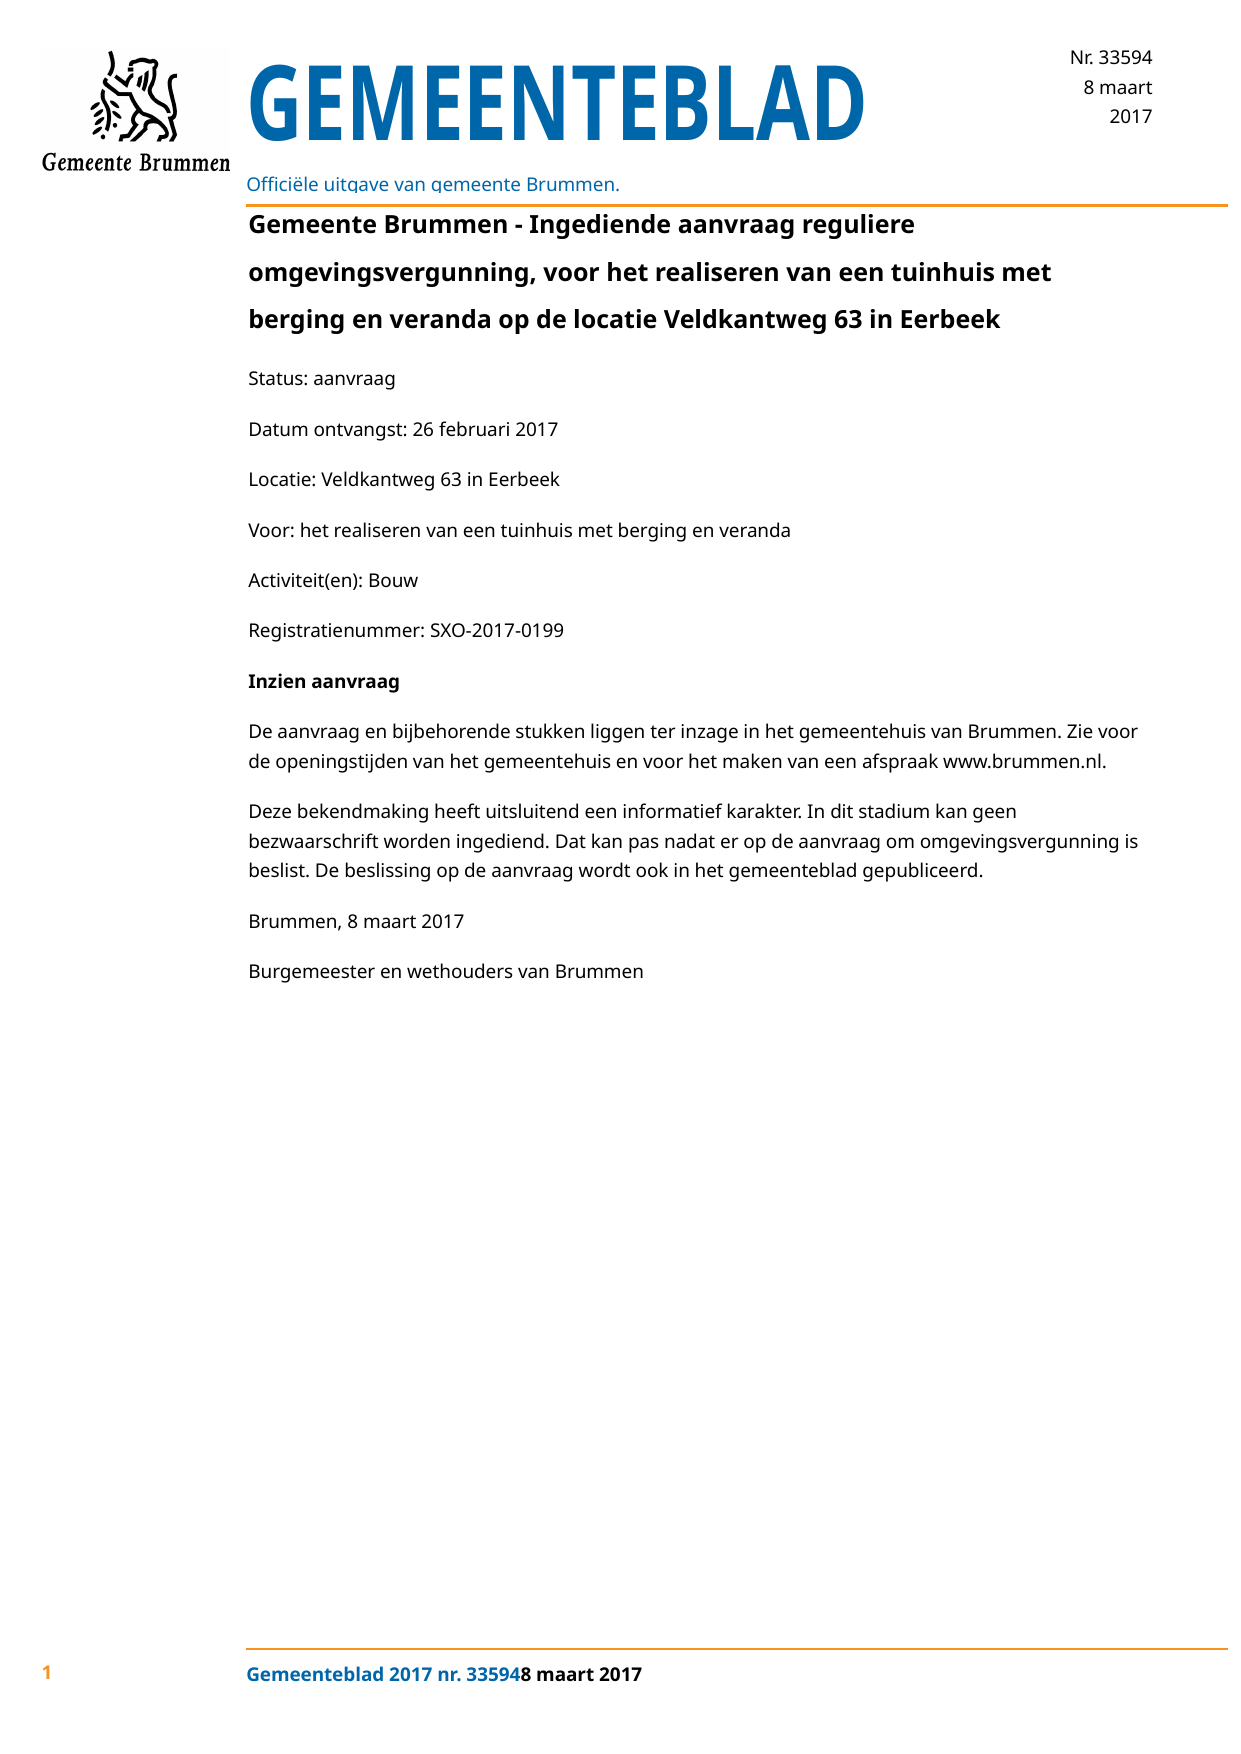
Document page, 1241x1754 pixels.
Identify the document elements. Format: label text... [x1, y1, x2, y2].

text Burgemeester en wethouders van Brummen [248, 958, 1152, 984]
text Deze bekendmaking heeft uitsluitend een informatief karakter. In dit stadium kan geen bezwaarschrift worden ingediend. Dat kan pas nadat er op de aanvraag om omgevingsvergunning is beslist. De beslissing op de aanvraag wordt ook in het gemeenteblad gepubliceerd. [248, 798, 1152, 883]
text Status: aanvraag [248, 366, 1152, 391]
text Brummen, 8 maart 2017 [248, 908, 1152, 934]
text Voor: het realiseren van een tuinhuis met berging en veranda [248, 517, 1152, 542]
text De aanvraag en bijbehorende stukken liggen ter inzage in het gemeentehuis van Brummen. Zie voor de openingstijden van het gemeentehuis en voor het maken van een afspraak www.brummen.nl. [248, 718, 1152, 774]
text Locatie: Veldkantweg 63 in Eerbeek [248, 466, 1152, 492]
text Registratienummer: SXO-2017-0199 [248, 618, 1152, 643]
text Datum ontvangst: 26 februari 2017 [248, 416, 1152, 442]
text Activiteit(en): Bouw [248, 567, 1152, 593]
picture [41, 47, 231, 172]
text Inzien aanvraag [248, 668, 1152, 694]
text Gemeente Brummen - Ingediende aanvraag reguliere omgevingsvergunning, voor het realiseren van een tuinhuis met berging en veranda op de locatie Veldkantweg 63 in Eerbeek [248, 207, 1152, 336]
